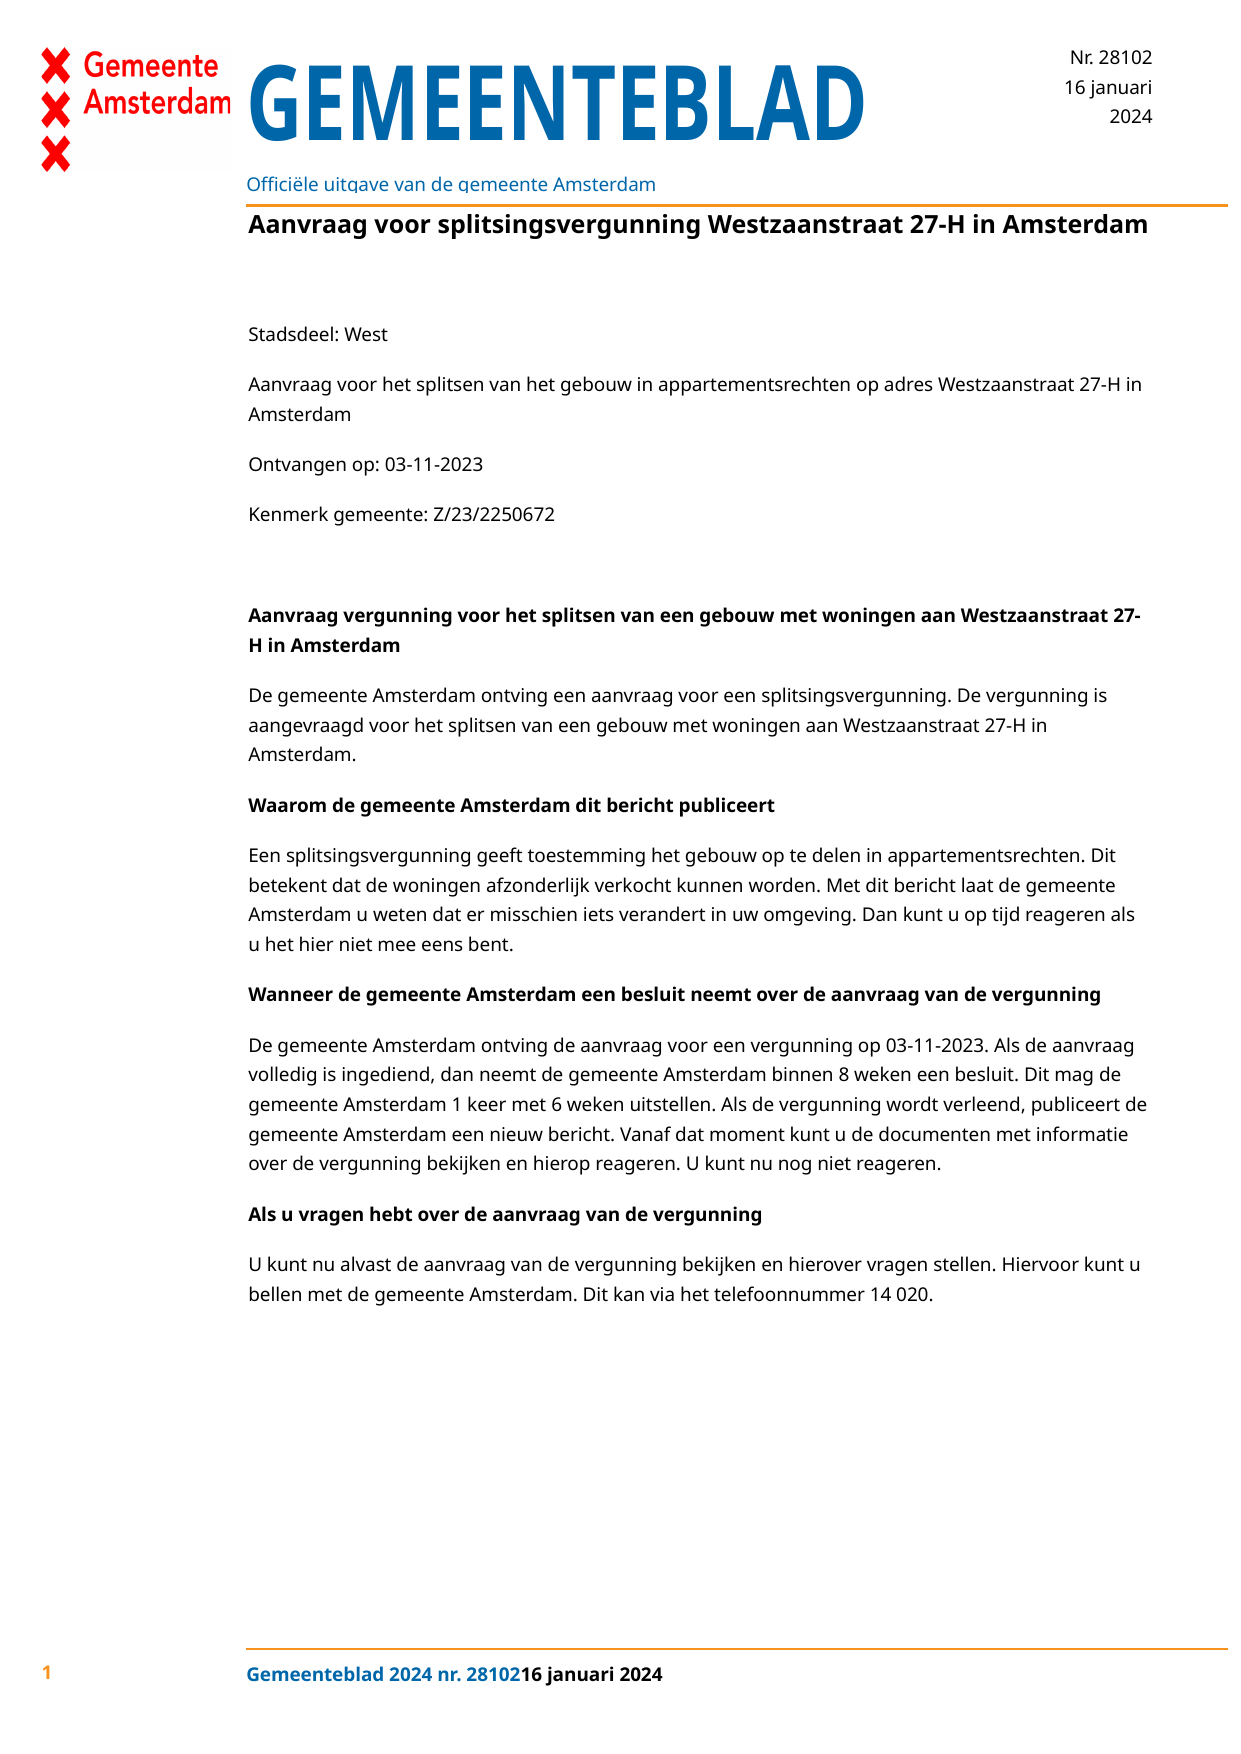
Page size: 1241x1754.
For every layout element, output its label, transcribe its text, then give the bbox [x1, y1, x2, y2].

text Stadsdeel: West [248, 321, 1152, 346]
text Kenmerk gemeente: Z/23/2250672 [248, 502, 1152, 527]
text U kunt nu alvast de aanvraag van de vergunning bekijken en hierover vragen stellen. Hiervoor kunt u bellen met de gemeente Amsterdam. Dit kan via het telefoonnummer 14 020. [248, 1251, 1152, 1306]
text De gemeente Amsterdam ontving een aanvraag voor een splitsingsvergunning. De vergunning is aangevraagd voor het splitsen van een gebouw met woningen aan Westzaanstraat 27-H in Amsterdam. [248, 682, 1152, 767]
text Wanneer de gemeente Amsterdam een besluit neemt over de aanvraag van de vergunning [248, 982, 1152, 1007]
text Aanvraag vergunning voor het splitsen van een gebouw met woningen aan Westzaanstraat 27-H in Amsterdam [248, 602, 1152, 658]
text Waarom de gemeente Amsterdam dit bericht publiceert [248, 792, 1152, 818]
picture [41, 47, 231, 172]
text Aanvraag voor het splitsen van het gebouw in appartementsrechten op adres Westzaanstraat 27-H in Amsterdam [248, 371, 1152, 426]
text Als u vragen hebt over de aanvraag van de vergunning [248, 1201, 1152, 1226]
text Een splitsingsvergunning geeft toestemming het gebouw op te delen in appartementsrechten. Dit betekent dat de woningen afzonderlijk verkocht kunnen worden. Met dit bericht laat de gemeente Amsterdam u weten dat er misschien iets verandert in uw omgeving. Dan kunt u op tijd reageren als u het hier niet mee eens bent. [248, 842, 1152, 957]
text Aanvraag voor splitsingsvergunning Westzaanstraat 27-H in Amsterdam [248, 207, 1152, 241]
text Ontvangen op: 03-11-2023 [248, 451, 1152, 477]
text De gemeente Amsterdam ontving de aanvraag voor een vergunning op 03-11-2023. Als de aanvraag volledig is ingediend, dan neemt de gemeente Amsterdam binnen 8 weken een besluit. Dit mag de gemeente Amsterdam 1 keer met 6 weken uitstellen. Als de vergunning wordt verleend, publiceert de gemeente Amsterdam een nieuw bericht. Vanaf dat moment kunt u de documenten met informatie over de vergunning bekijken en hierop reageren. U kunt nu nog niet reageren. [248, 1032, 1152, 1176]
